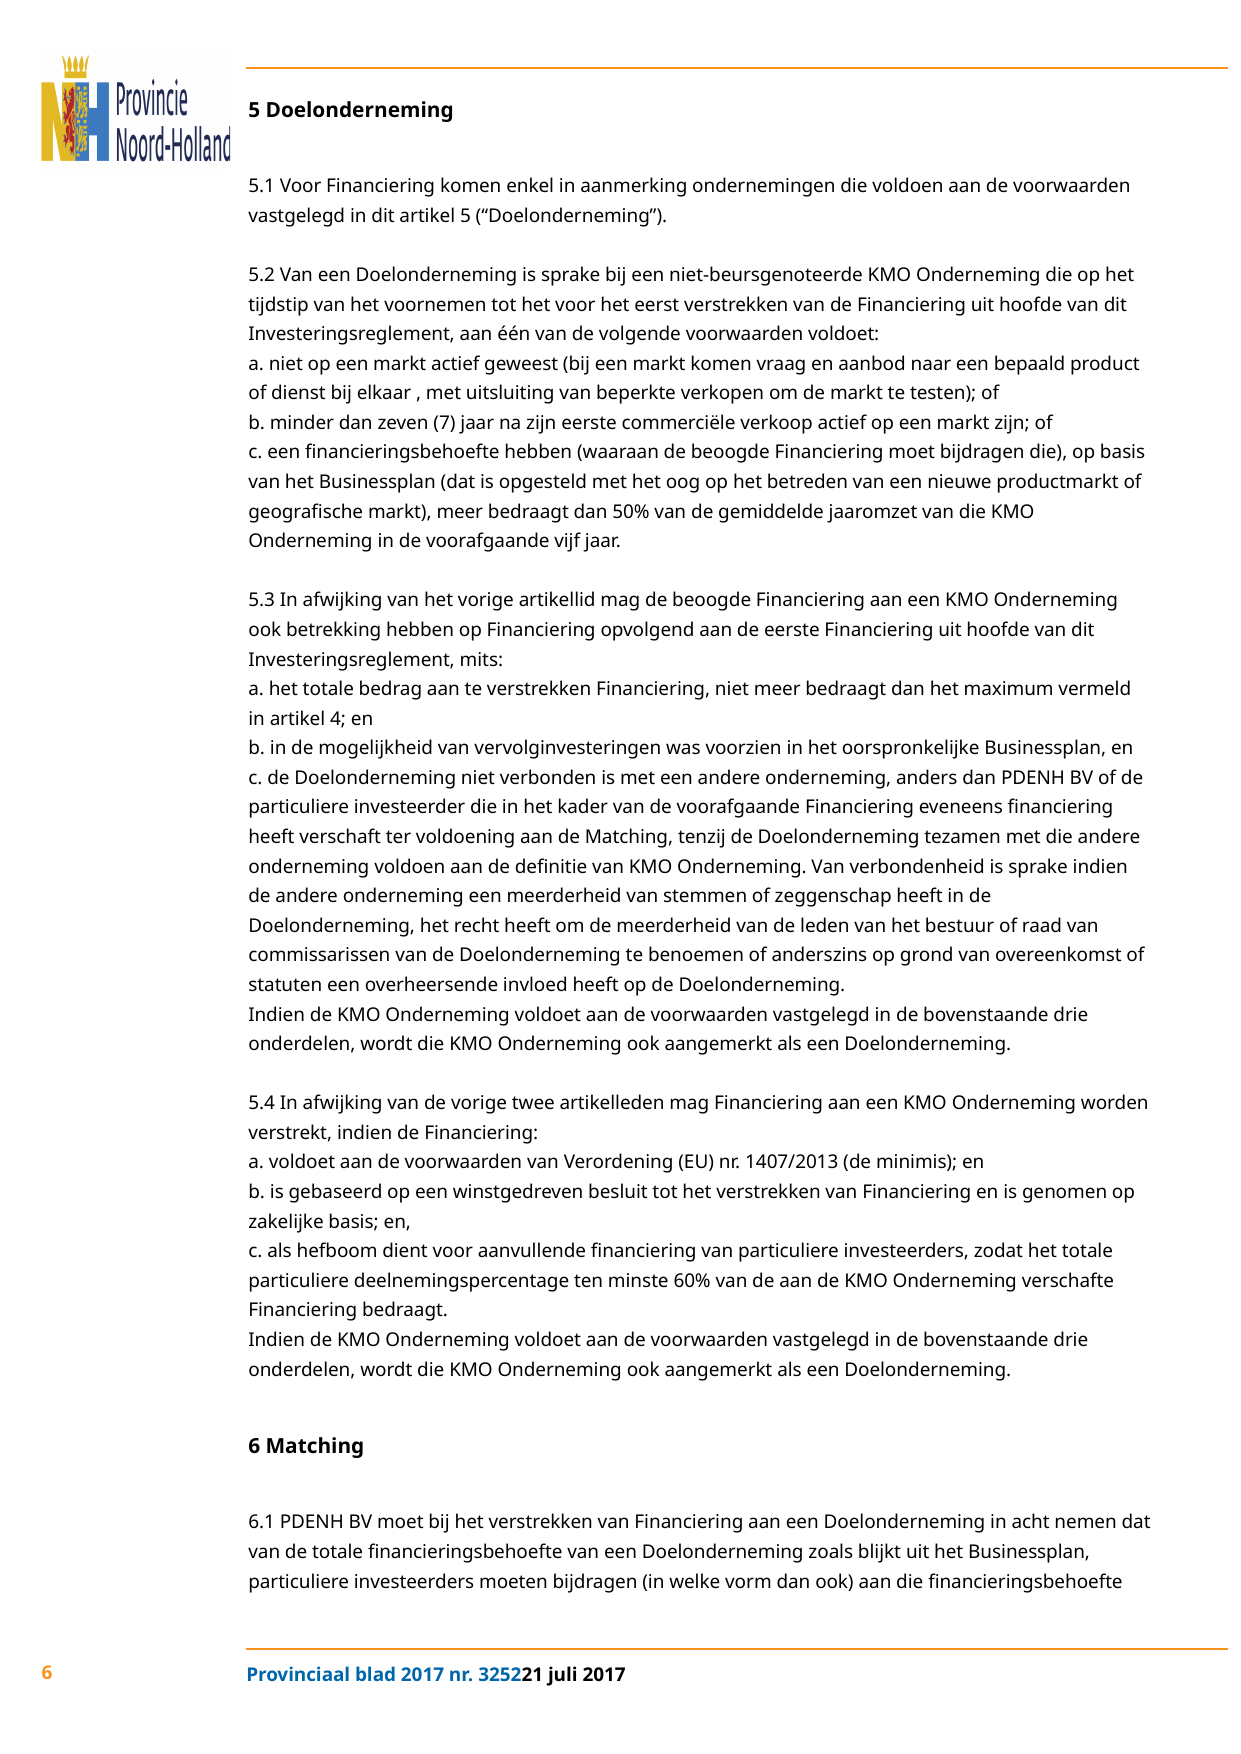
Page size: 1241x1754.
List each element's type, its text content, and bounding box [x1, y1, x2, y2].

text 5.2 Van een Doelonderneming is sprake bij een niet-beursgenoteerde KMO Onderneming die op het tijdstip van het voornemen tot het voor het eerst verstrekken van de Financiering uit hoofde van dit Investeringsreglement, aan één van de volgende voorwaarden voldoet: [248, 261, 1152, 346]
text a. het totale bedrag aan te verstrekken Financiering, niet meer bedraagt dan het maximum vermeld in artikel 4; en [248, 675, 1152, 731]
text 5.3 In afwijking van het vorige artikellid mag de beoogde Financiering aan een KMO Onderneming ook betrekking hebben op Financiering opvolgend aan de eerste Financiering uit hoofde van dit Investeringsreglement, mits: [248, 587, 1152, 672]
text a. voldoet aan de voorwaarden van Verordening (EU) nr. 1407/2013 (de minimis); en [248, 1149, 1152, 1174]
text 6.1 PDENH BV moet bij het verstrekken van Financiering aan een Doelonderneming in acht nemen dat van de totale financieringsbehoefte van een Doelonderneming zoals blijkt uit het Businessplan, particuliere investeerders moeten bijdragen (in welke vorm dan ook) aan die financieringsbehoefte [248, 1509, 1152, 1594]
text a. niet op een markt actief geweest (bij een markt komen vraag en aanbod naar een bepaald product of dienst bij elkaar , met uitsluiting van beperkte verkopen om de markt te testen); of [248, 350, 1152, 405]
text 5 Doelonderneming [248, 95, 1152, 123]
text b. in de mogelijkheid van vervolginvesteringen was voorzien in het oorspronkelijke Businessplan, en [248, 734, 1152, 760]
text Indien de KMO Onderneming voldoet aan de voorwaarden vastgelegd in de bovenstaande drie onderdelen, wordt die KMO Onderneming ook aangemerkt als een Doelonderneming. [248, 1001, 1152, 1056]
text 6 Matching [248, 1431, 1152, 1459]
text 5.1 Voor Financiering komen enkel in aanmerking ondernemingen die voldoen aan de voorwaarden vastgelegd in dit artikel 5 (“Doelonderneming”). [248, 172, 1152, 228]
text b. is gebaseerd op een winstgedreven besluit tot het verstrekken van Financiering en is genomen op zakelijke basis; en, [248, 1178, 1152, 1234]
text c. de Doelonderneming niet verbonden is met een andere onderneming, anders dan PDENH BV of de particuliere investeerder die in het kader van de voorafgaande Financiering eveneens financiering heeft verschaft ter voldoening aan de Matching, tenzij de Doelonderneming tezamen met die andere onderneming voldoen aan de definitie van KMO Onderneming. Van verbondenheid is sprake indien de andere onderneming een meerderheid van stemmen of zeggenschap heeft in de Doelonderneming, het recht heeft om de meerderheid van de leden van het bestuur of raad van commissarissen van de Doelonderneming te benoemen of anderszins op grond van overeenkomst of statuten een overheersende invloed heeft op de Doelonderneming. [248, 764, 1152, 997]
text 5.4 In afwijking van de vorige twee artikelleden mag Financiering aan een KMO Onderneming worden verstrekt, indien de Financiering: [248, 1089, 1152, 1145]
text c. als hefboom dient voor aanvullende financiering van particuliere investeerders, zodat het totale particuliere deelnemingspercentage ten minste 60% van de aan de KMO Onderneming verschafte Financiering bedraagt. [248, 1237, 1152, 1322]
text Indien de KMO Onderneming voldoet aan de voorwaarden vastgelegd in de bovenstaande drie onderdelen, wordt die KMO Onderneming ook aangemerkt als een Doelonderneming. [248, 1326, 1152, 1382]
picture [41, 47, 231, 172]
text c. een financieringsbehoefte hebben (waaraan de beoogde Financiering moet bijdragen die), op basis van het Businessplan (dat is opgesteld met het oog op het betreden van een nieuwe productmarkt of geografische markt), meer bedraagt dan 50% van de gemiddelde jaaromzet van die KMO Onderneming in de voorafgaande vijf jaar. [248, 439, 1152, 553]
text b. minder dan zeven (7) jaar na zijn eerste commerciële verkoop actief op een markt zijn; of [248, 409, 1152, 435]
